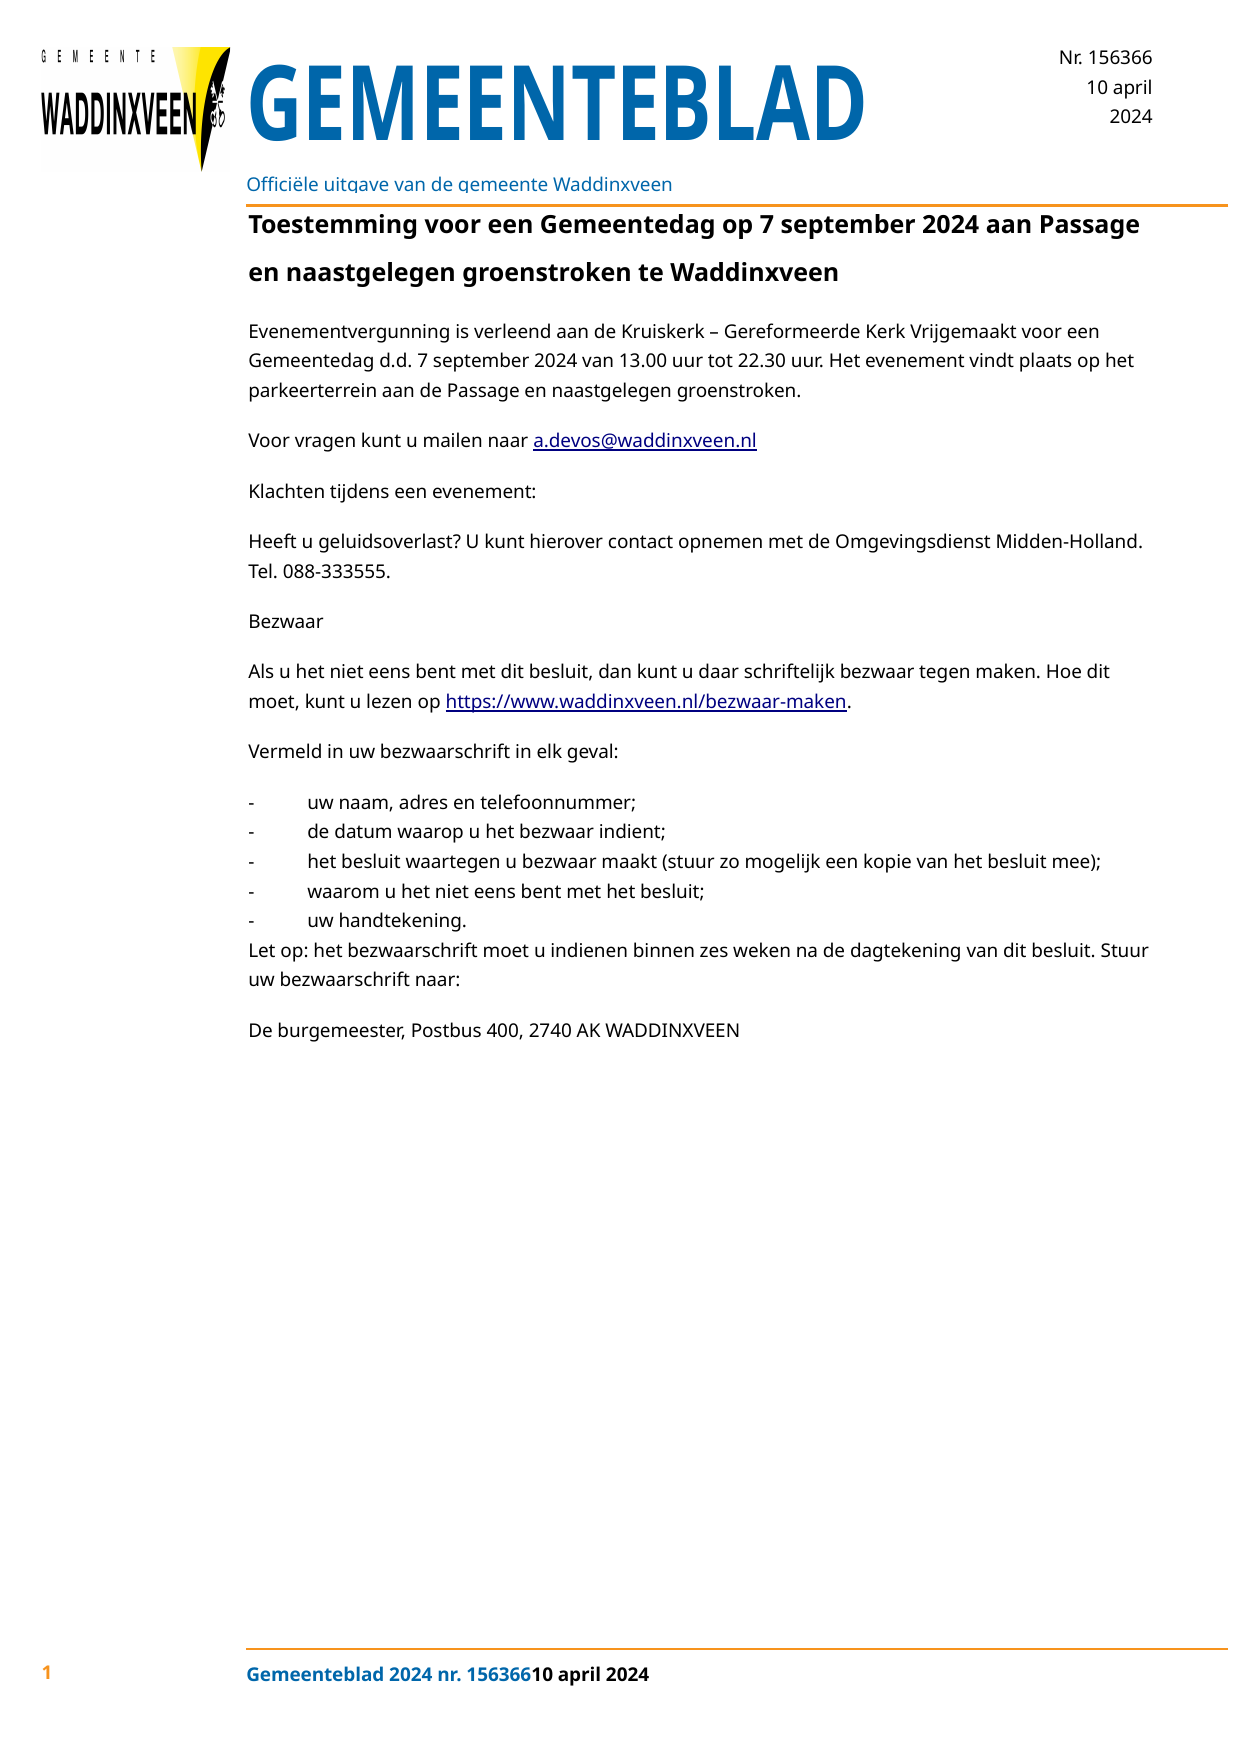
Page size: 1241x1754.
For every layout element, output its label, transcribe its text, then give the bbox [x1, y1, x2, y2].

picture [41, 47, 231, 172]
list uw handtekening. [248, 907, 1152, 933]
list het besluit waartegen u bezwaar maakt (stuur zo mogelijk een kopie van het besluit mee); [248, 848, 1152, 874]
text Als u het niet eens bent met dit besluit, dan kunt u daar schriftelijk bezwaar tegen maken. Hoe dit moet, kunt u lezen op https://www.waddinxveen.nl/bezwaar-maken. [248, 659, 1152, 714]
text Vermeld in uw bezwaarschrift in elk geval: [248, 739, 1152, 764]
text Heeft u geluidsoverlast? U kunt hierover contact opnemen met de Omgevingsdienst Midden-Holland. Tel. 088-333555. [248, 528, 1152, 584]
list de datum waarop u het bezwaar indient; [248, 819, 1152, 844]
text Bezwaar [248, 608, 1152, 634]
text Evenementvergunning is verleend aan de Kruiskerk – Gereformeerde Kerk Vrijgemaakt voor een Gemeentedag d.d. 7 september 2024 van 13.00 uur tot 22.30 uur. Het evenement vindt plaats op het parkeerterrein aan de Passage en naastgelegen groenstroken. [248, 318, 1152, 403]
text Voor vragen kunt u mailen naar a.devos@waddinxveen.nl [248, 427, 1152, 453]
text De burgemeester, Postbus 400, 2740 AK WADDINXVEEN [248, 1017, 1152, 1043]
list waarom u het niet eens bent met het besluit; [248, 878, 1152, 904]
list uw naam, adres en telefoonnummer; [248, 789, 1152, 815]
text Let op: het bezwaarschrift moet u indienen binnen zes weken na de dagtekening van dit besluit. Stuur uw bezwaarschrift naar: [248, 937, 1152, 992]
text Klachten tijdens een evenement: [248, 478, 1152, 504]
text Toestemming voor een Gemeentedag op 7 september 2024 aan Passage en naastgelegen groenstroken te Waddinxveen [248, 207, 1152, 288]
